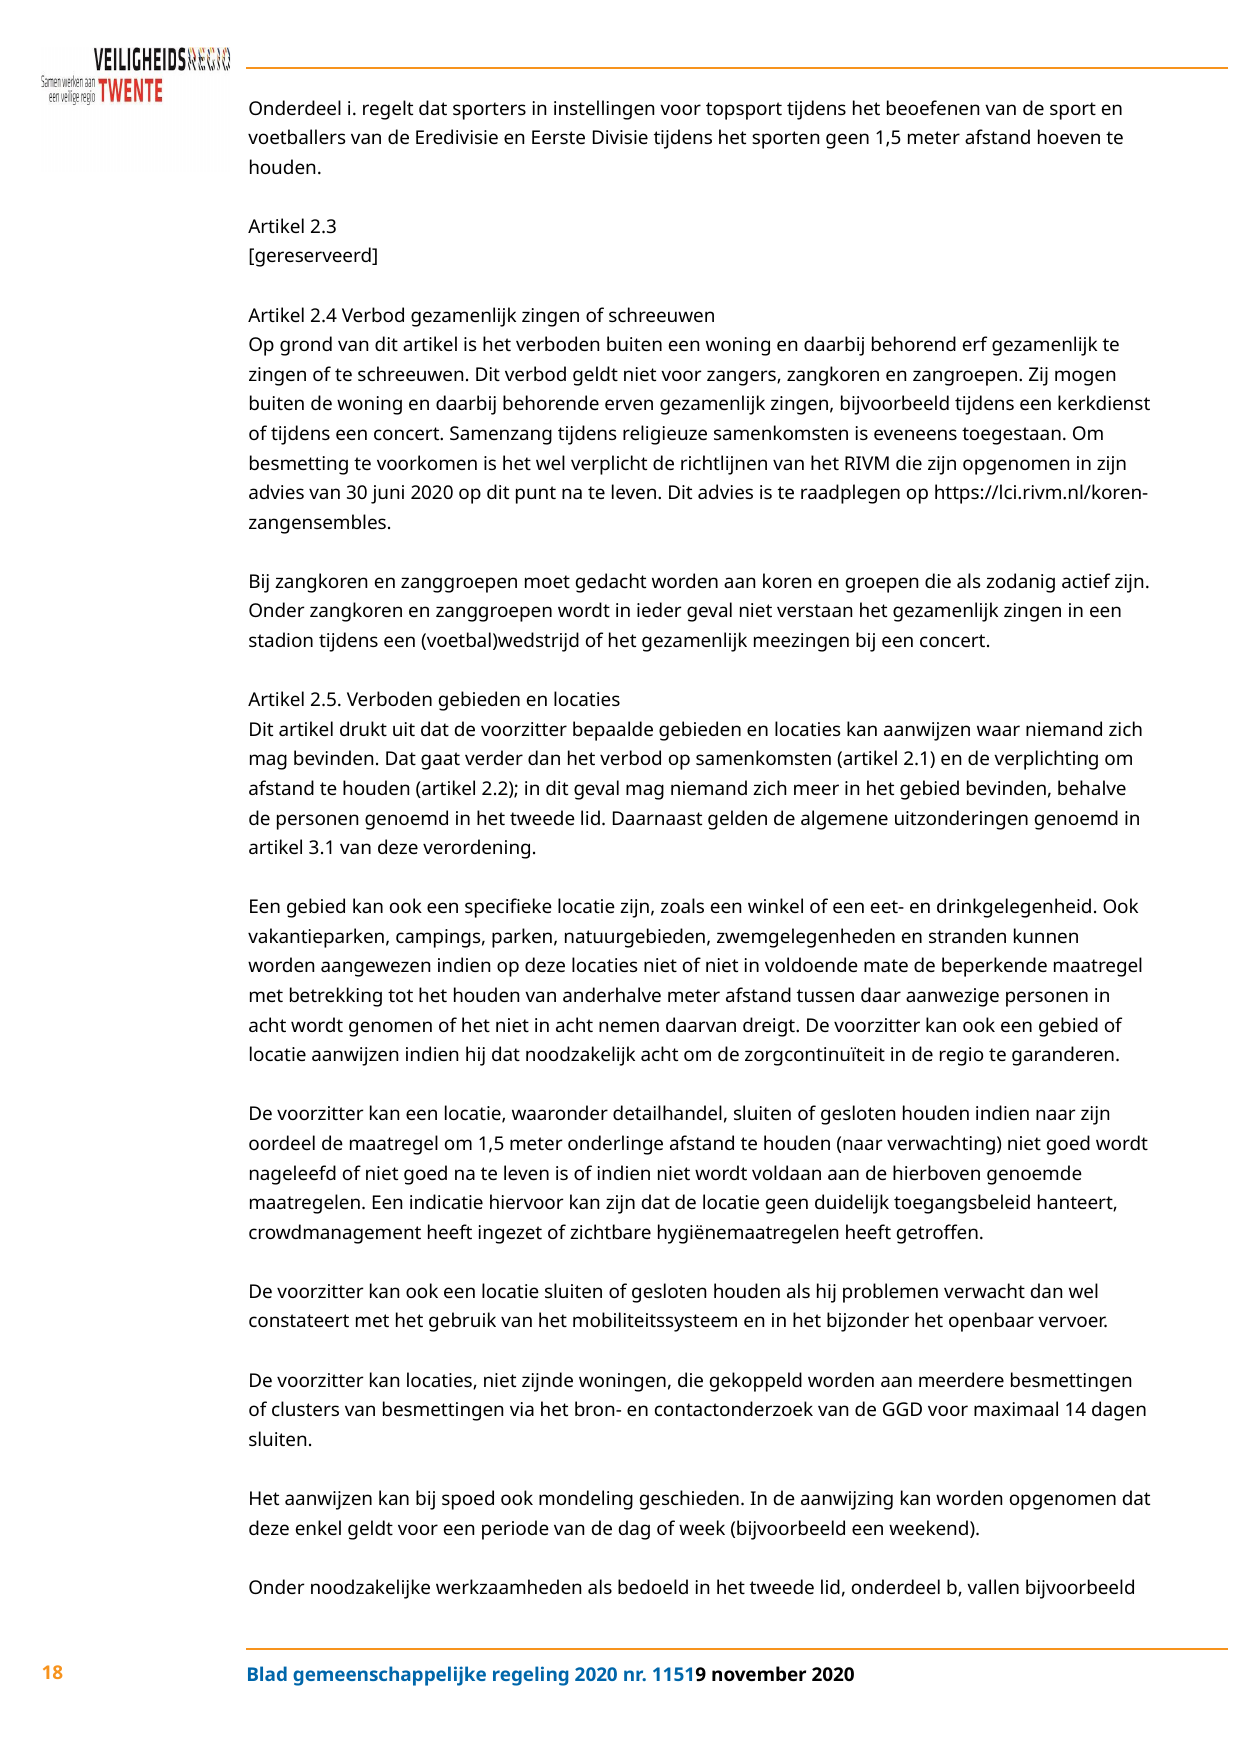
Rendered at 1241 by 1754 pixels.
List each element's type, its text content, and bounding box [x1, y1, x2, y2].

text Onderdeel i. regelt dat sporters in instellingen voor topsport tijdens het beoefenen van de sport en voetballers van de Eredivisie en Eerste Divisie tijdens het sporten geen 1,5 meter afstand hoeven te houden. [248, 95, 1152, 180]
text Op grond van dit artikel is het verboden buiten een woning en daarbij behorend erf gezamenlijk te zingen of te schreeuwen. Dit verbod geldt niet voor zangers, zangkoren en zangroepen. Zij mogen buiten de woning en daarbij behorende erven gezamenlijk zingen, bijvoorbeeld tijdens een kerkdienst of tijdens een concert. Samenzang tijdens religieuze samenkomsten is eveneens toegestaan. Om besmetting te voorkomen is het wel verplicht de richtlijnen van het RIVM die zijn opgenomen in zijn advies van 30 juni 2020 op dit punt na te leven. Dit advies is te raadplegen op https://lci.rivm.nl/koren-zangensembles. [248, 331, 1152, 535]
text Het aanwijzen kan bij spoed ook mondeling geschieden. In de aanwijzing kan worden opgenomen dat deze enkel geldt voor een periode van de dag of week (bijvoorbeeld een weekend). [248, 1485, 1152, 1541]
text Een gebied kan ook een specifieke locatie zijn, zoals een winkel of een eet- en drinkgelegenheid. Ook vakantieparken, campings, parken, natuurgebieden, zwemgelegenheden en stranden kunnen worden aangewezen indien op deze locaties niet of niet in voldoende mate de beperkende maatregel met betrekking tot het houden van anderhalve meter afstand tussen daar aanwezige personen in acht wordt genomen of het niet in acht nemen daarvan dreigt. De voorzitter kan ook een gebied of locatie aanwijzen indien hij dat noodzakelijk acht om de zorgcontinuïteit in de regio te garanderen. [248, 893, 1152, 1067]
text Onder noodzakelijke werkzaamheden als bedoeld in het tweede lid, onderdeel b, vallen bijvoorbeeld [248, 1574, 1152, 1600]
text De voorzitter kan een locatie, waaronder detailhandel, sluiten of gesloten houden indien naar zijn oordeel de maatregel om 1,5 meter onderlinge afstand te houden (naar verwachting) niet goed wordt nageleefd of niet goed na te leven is of indien niet wordt voldaan aan de hierboven genoemde maatregelen. Een indicatie hiervoor kan zijn dat de locatie geen duidelijk toegangsbeleid hanteert, crowdmanagement heeft ingezet of zichtbare hygiënemaatregelen heeft getroffen. [248, 1101, 1152, 1245]
text Bij zangkoren en zanggroepen moet gedacht worden aan koren en groepen die als zodanig actief zijn. Onder zangkoren en zanggroepen wordt in ieder geval niet verstaan het gezamenlijk zingen in een stadion tijdens een (voetbal)wedstrijd of het gezamenlijk meezingen bij een concert. [248, 568, 1152, 653]
text De voorzitter kan locaties, niet zijnde woningen, die gekoppeld worden aan meerdere besmettingen of clusters van besmettingen via het bron- en contactonderzoek van de GGD voor maximaal 14 dagen sluiten. [248, 1367, 1152, 1452]
text Artikel 2.4 Verbod gezamenlijk zingen of schreeuwen [248, 302, 1152, 328]
text Artikel 2.5. Verboden gebieden en locaties [248, 686, 1152, 712]
text Artikel 2.3 [248, 213, 1152, 239]
text [gereserveerd] [248, 243, 1152, 268]
picture [41, 47, 231, 172]
text Dit artikel drukt uit dat de voorzitter bepaalde gebieden en locaties kan aanwijzen waar niemand zich mag bevinden. Dat gaat verder dan het verbod op samenkomsten (artikel 2.1) en de verplichting om afstand te houden (artikel 2.2); in dit geval mag niemand zich meer in het gebied bevinden, behalve de personen genoemd in het tweede lid. Daarnaast gelden de algemene uitzonderingen genoemd in artikel 3.1 van deze verordening. [248, 716, 1152, 860]
text De voorzitter kan ook een locatie sluiten of gesloten houden als hij problemen verwacht dan wel constateert met het gebruik van het mobiliteitssysteem en in het bijzonder het openbaar vervoer. [248, 1278, 1152, 1333]
